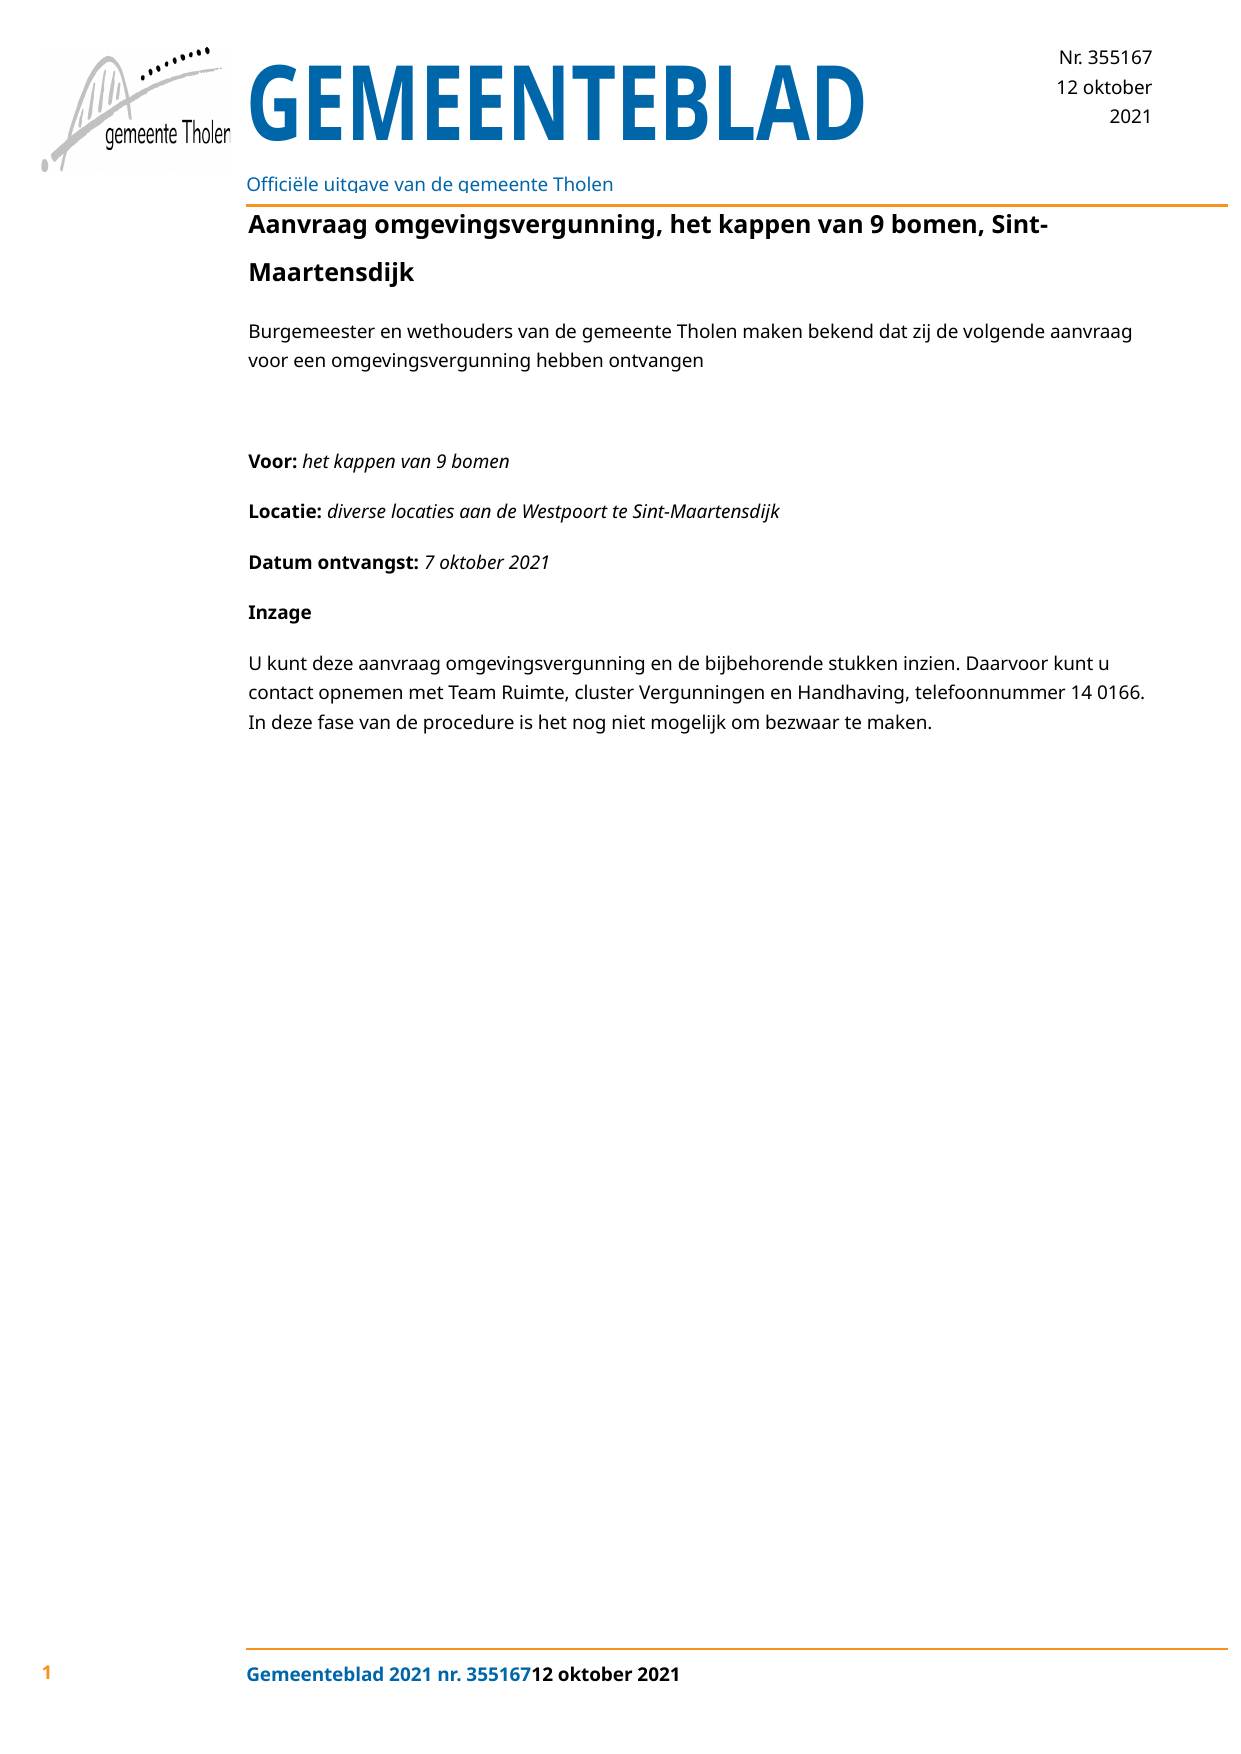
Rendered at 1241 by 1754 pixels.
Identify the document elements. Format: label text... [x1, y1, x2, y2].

text U kunt deze aanvraag omgevingsvergunning en de bijbehorende stukken inzien. Daarvoor kunt u contact opnemen met Team Ruimte, cluster Vergunningen en Handhaving, telefoonnummer 14 0166. In deze fase van de procedure is het nog niet mogelijk om bezwaar te maken. [248, 650, 1152, 735]
text Inzage [248, 599, 1152, 625]
picture [41, 47, 231, 172]
text Voor: het kappen van 9 bomen [248, 448, 1152, 474]
text Locatie: diverse locaties aan de Westpoort te Sint-Maartensdijk [248, 499, 1152, 524]
text Burgemeester en wethouders van de gemeente Tholen maken bekend dat zij de volgende aanvraag voor een omgevingsvergunning hebben ontvangen [248, 318, 1152, 373]
text Aanvraag omgevingsvergunning, het kappen van 9 bomen, Sint-Maartensdijk [248, 207, 1152, 288]
text Datum ontvangst: 7 oktober 2021 [248, 549, 1152, 575]
